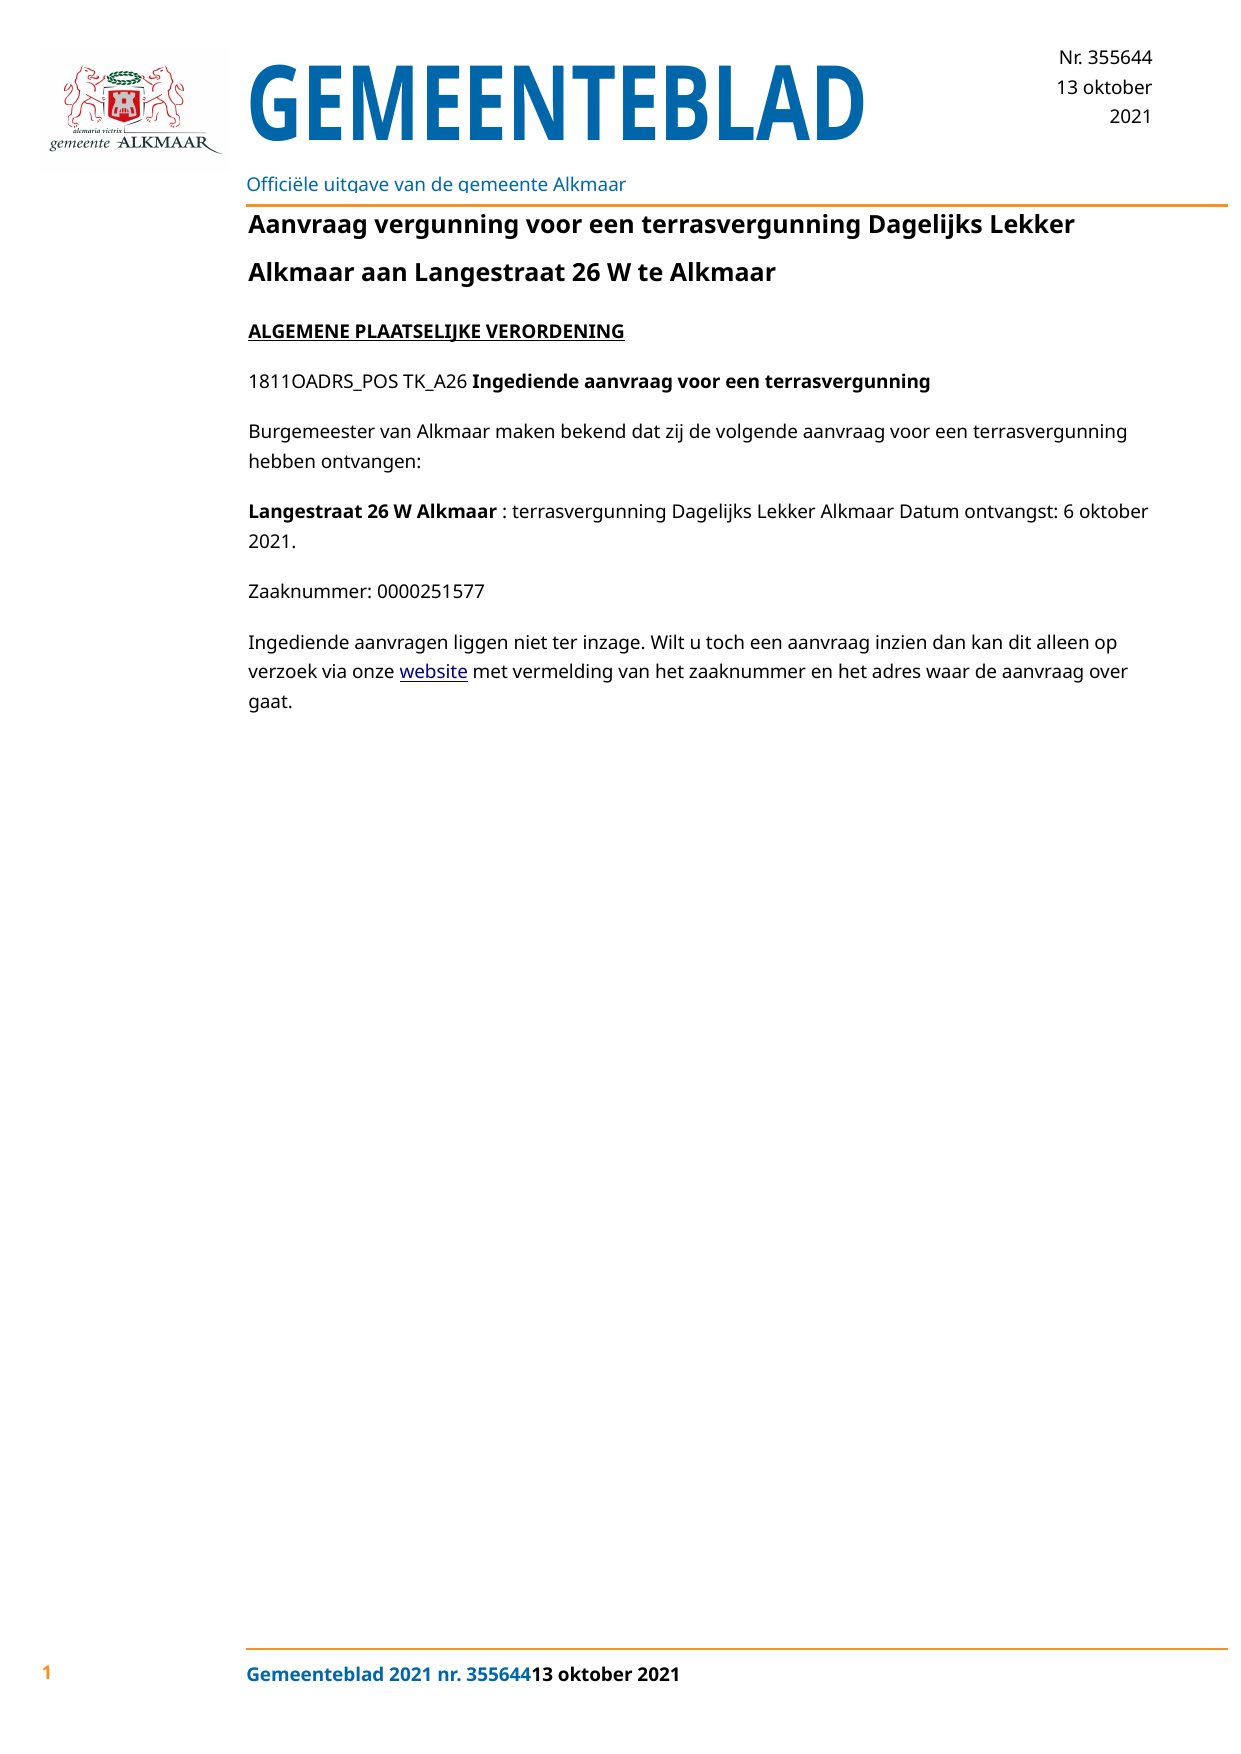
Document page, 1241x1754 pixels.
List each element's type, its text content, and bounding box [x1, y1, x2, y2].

text Langestraat 26 W Alkmaar : terrasvergunning Dagelijks Lekker Alkmaar Datum ontvangst: 6 oktober 2021. [248, 499, 1152, 554]
text ALGEMENE PLAATSELIJKE VERORDENING [248, 318, 1152, 344]
picture [41, 47, 231, 172]
text 1811OADRS_POS TK_A26 Ingediende aanvraag voor een terrasvergunning [248, 368, 1152, 394]
text Zaaknummer: 0000251577 [248, 579, 1152, 604]
text Ingediende aanvragen liggen niet ter inzage. Wilt u toch een aanvraag inzien dan kan dit alleen op verzoek via onze website met vermelding van het zaaknummer en het adres waar de aanvraag over gaat. [248, 629, 1152, 714]
text Burgemeester van Alkmaar maken bekend dat zij de volgende aanvraag voor een terrasvergunning hebben ontvangen: [248, 419, 1152, 474]
text Aanvraag vergunning voor een terrasvergunning Dagelijks Lekker Alkmaar aan Langestraat 26 W te Alkmaar [248, 207, 1152, 288]
